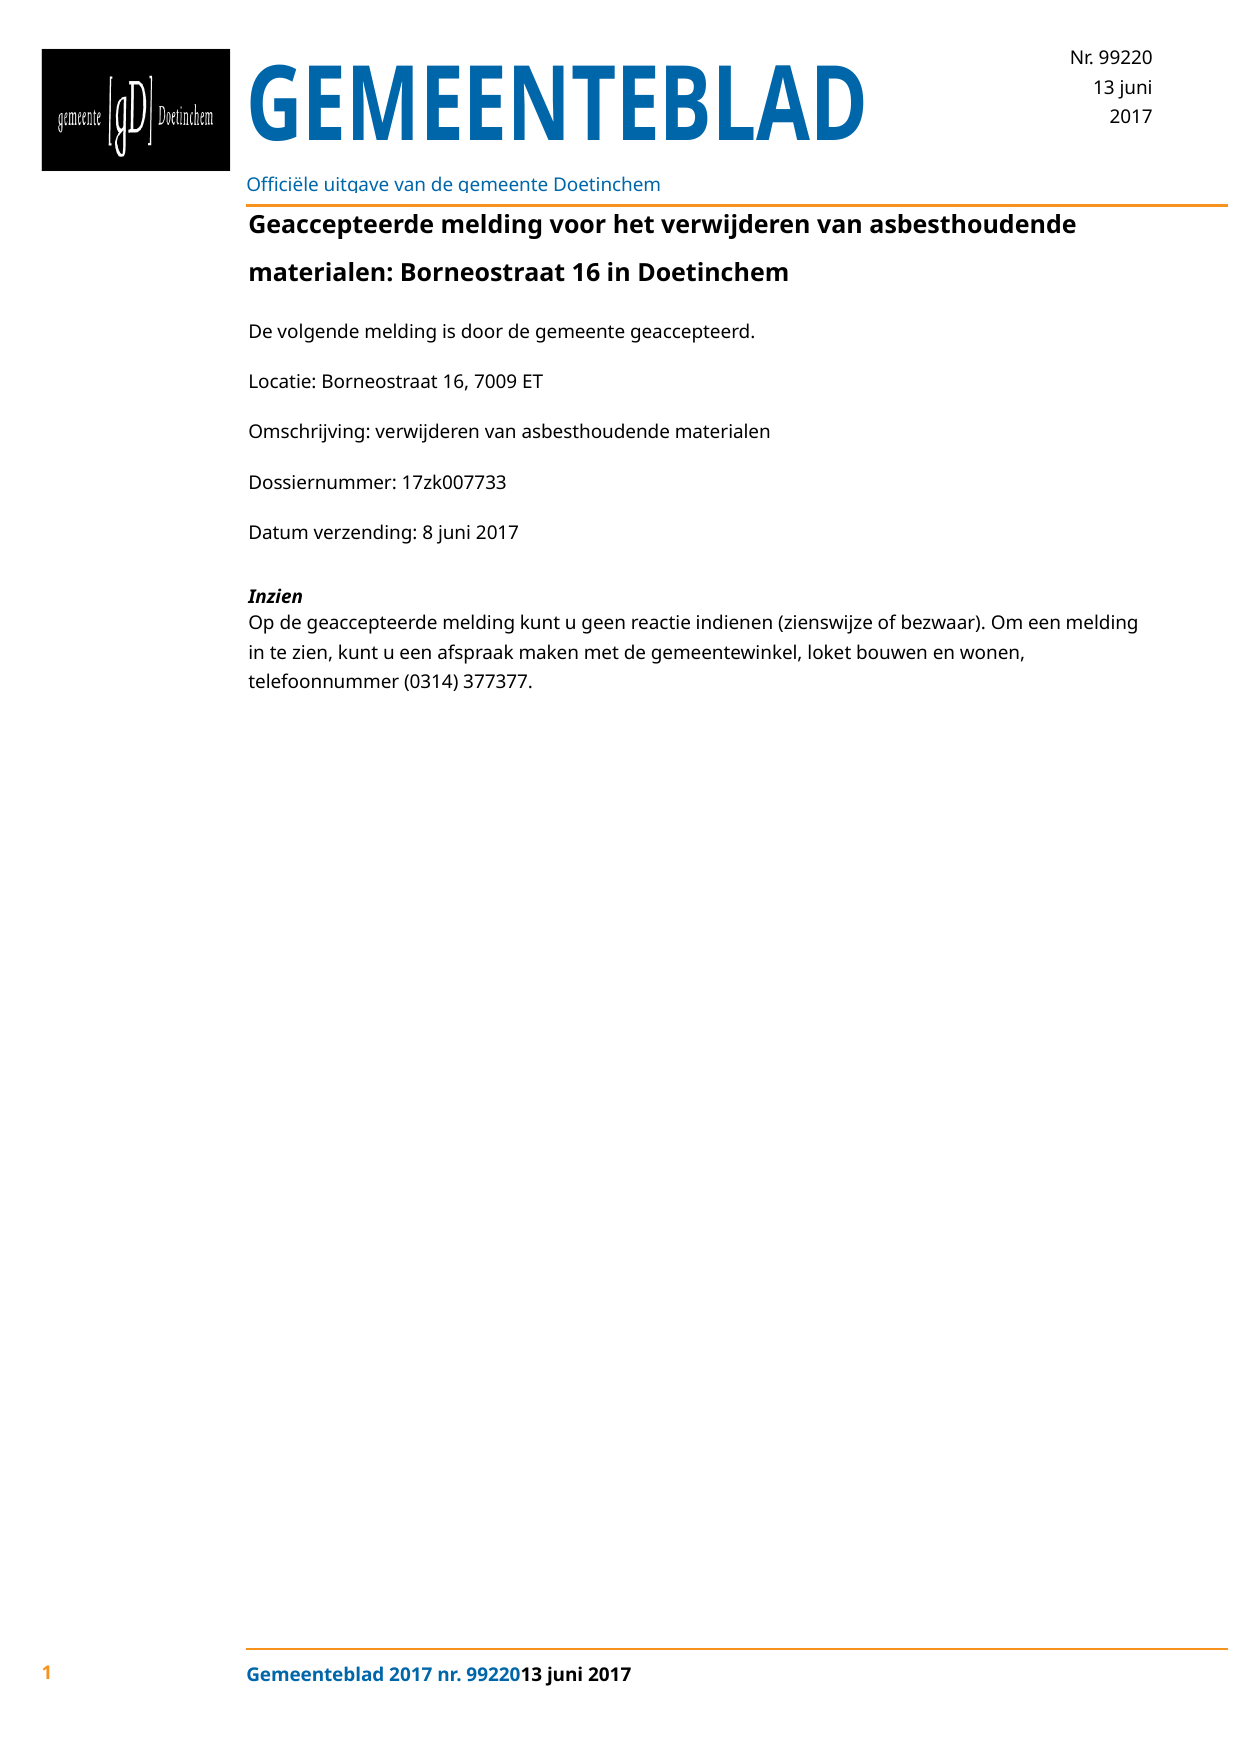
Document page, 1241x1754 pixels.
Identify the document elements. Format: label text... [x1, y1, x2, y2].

picture [41, 47, 231, 172]
text Dossiernummer: 17zk007733 [248, 469, 1152, 495]
text De volgende melding is door de gemeente geaccepteerd. [248, 318, 1152, 344]
text Op de geaccepteerde melding kunt u geen reactie indienen (zienswijze of bezwaar). Om een melding in te zien, kunt u een afspraak maken met de gemeentewinkel, loket bouwen en wonen, telefoonnummer (0314) 377377. [248, 609, 1152, 694]
text Geaccepteerde melding voor het verwijderen van asbesthoudende materialen: Borneostraat 16 in Doetinchem [248, 207, 1152, 288]
text Omschrijving: verwijderen van asbesthoudende materialen [248, 419, 1152, 444]
text Inzien [248, 583, 1152, 609]
text Datum verzending: 8 juni 2017 [248, 519, 1152, 545]
text Locatie: Borneostraat 16, 7009 ET [248, 368, 1152, 394]
